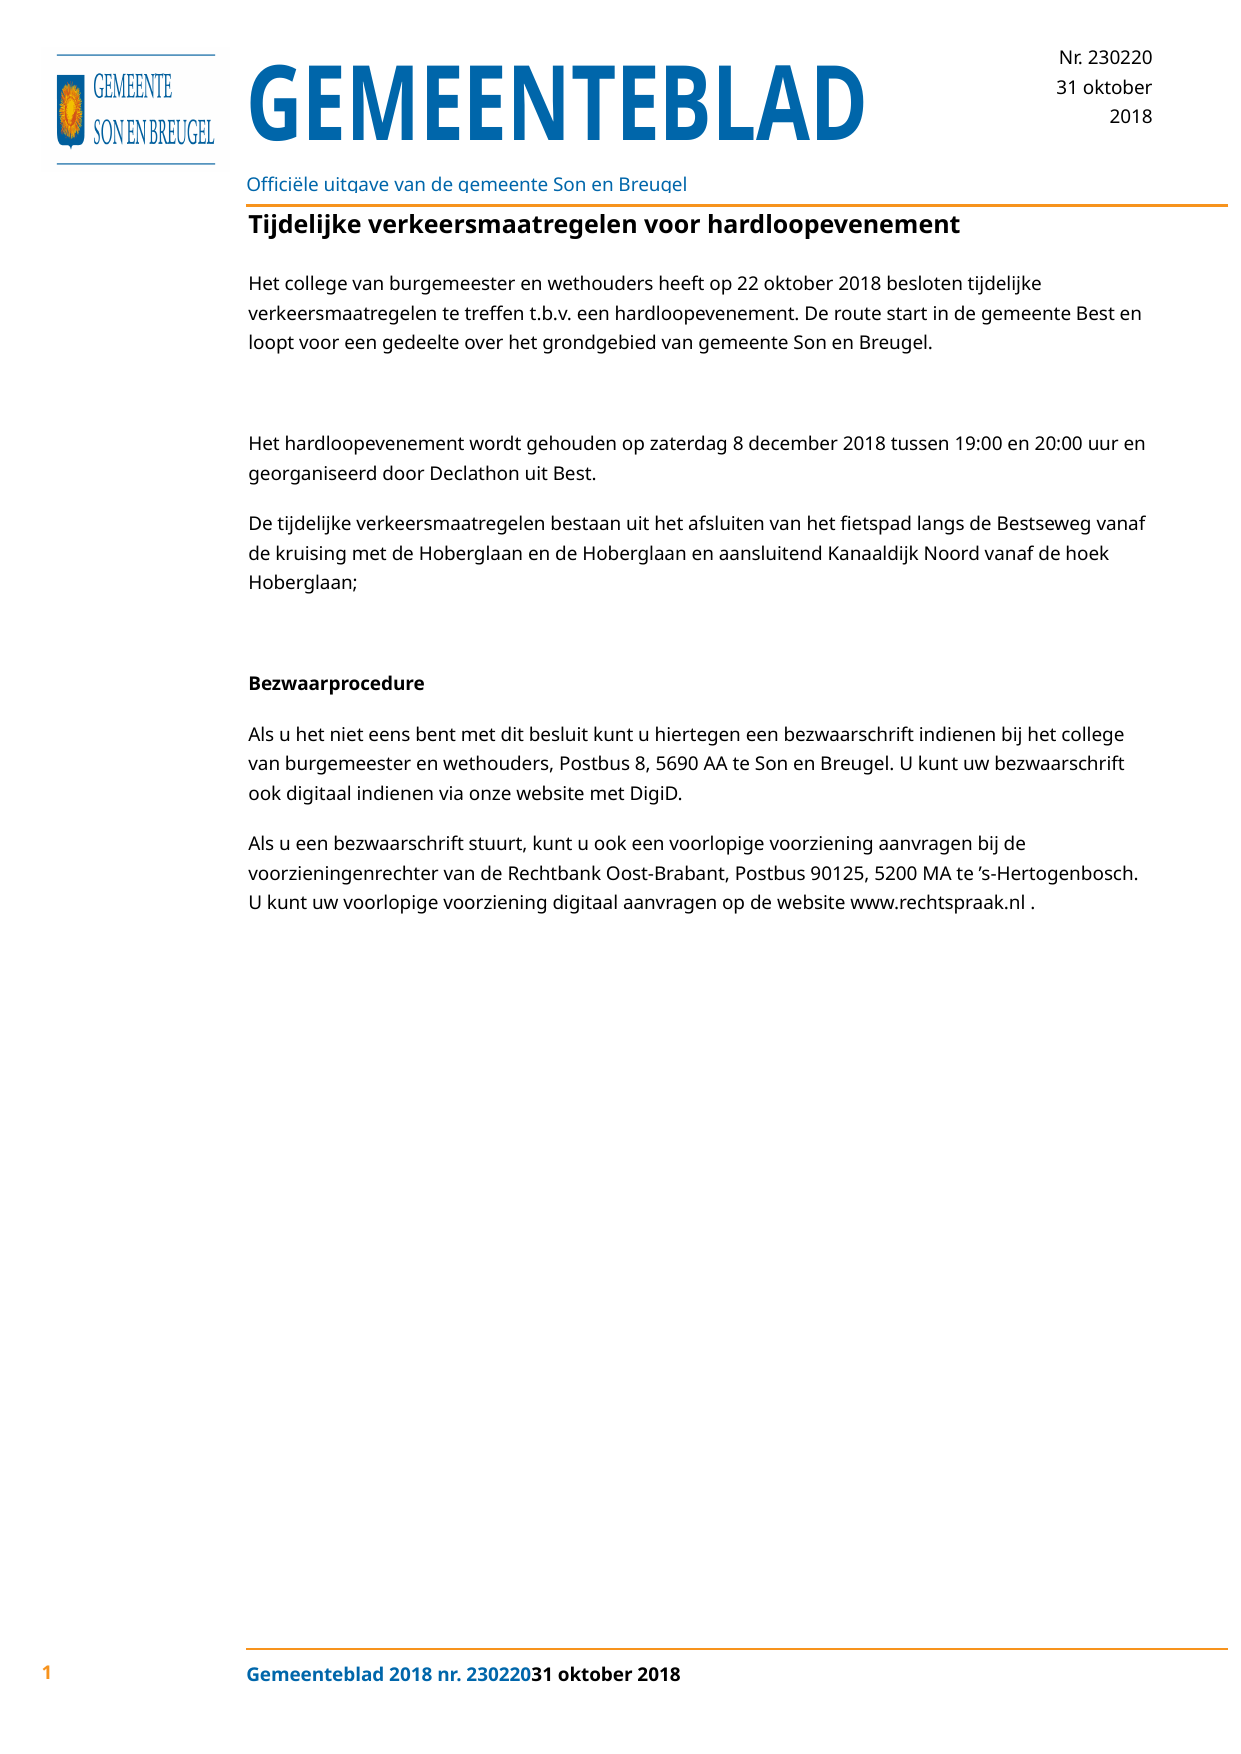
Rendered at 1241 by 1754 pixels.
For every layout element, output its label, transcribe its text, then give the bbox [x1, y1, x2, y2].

text Het hardloopevenement wordt gehouden op zaterdag 8 december 2018 tussen 19:00 en 20:00 uur en georganiseerd door Declathon uit Best. [248, 430, 1152, 486]
picture [41, 47, 231, 172]
text Bezwaarprocedure [248, 670, 1152, 696]
text Als u het niet eens bent met dit besluit kunt u hiertegen een bezwaarschrift indienen bij het college van burgemeester en wethouders, Postbus 8, 5690 AA te Son en Breugel. U kunt uw bezwaarschrift ook digitaal indienen via onze website met DigiD. [248, 721, 1152, 806]
text Het college van burgemeester en wethouders heeft op 22 oktober 2018 besloten tijdelijke verkeersmaatregelen te treffen t.b.v. een hardloopevenement. De route start in de gemeente Best en loopt voor een gedeelte over het grondgebied van gemeente Son en Breugel. [248, 270, 1152, 355]
text Als u een bezwaarschrift stuurt, kunt u ook een voorlopige voorziening aanvragen bij de voorzieningenrechter van de Rechtbank Oost-Brabant, Postbus 90125, 5200 MA te ’s-Hertogenbosch. U kunt uw voorlopige voorziening digitaal aanvragen op de website www.rechtspraak.nl . [248, 830, 1152, 915]
text De tijdelijke verkeersmaatregelen bestaan uit het afsluiten van het fietspad langs de Bestseweg vanaf de kruising met de Hoberglaan en de Hoberglaan en aansluitend Kanaaldijk Noord vanaf de hoek Hoberglaan; [248, 510, 1152, 595]
text Tijdelijke verkeersmaatregelen voor hardloopevenement [248, 207, 1152, 241]
